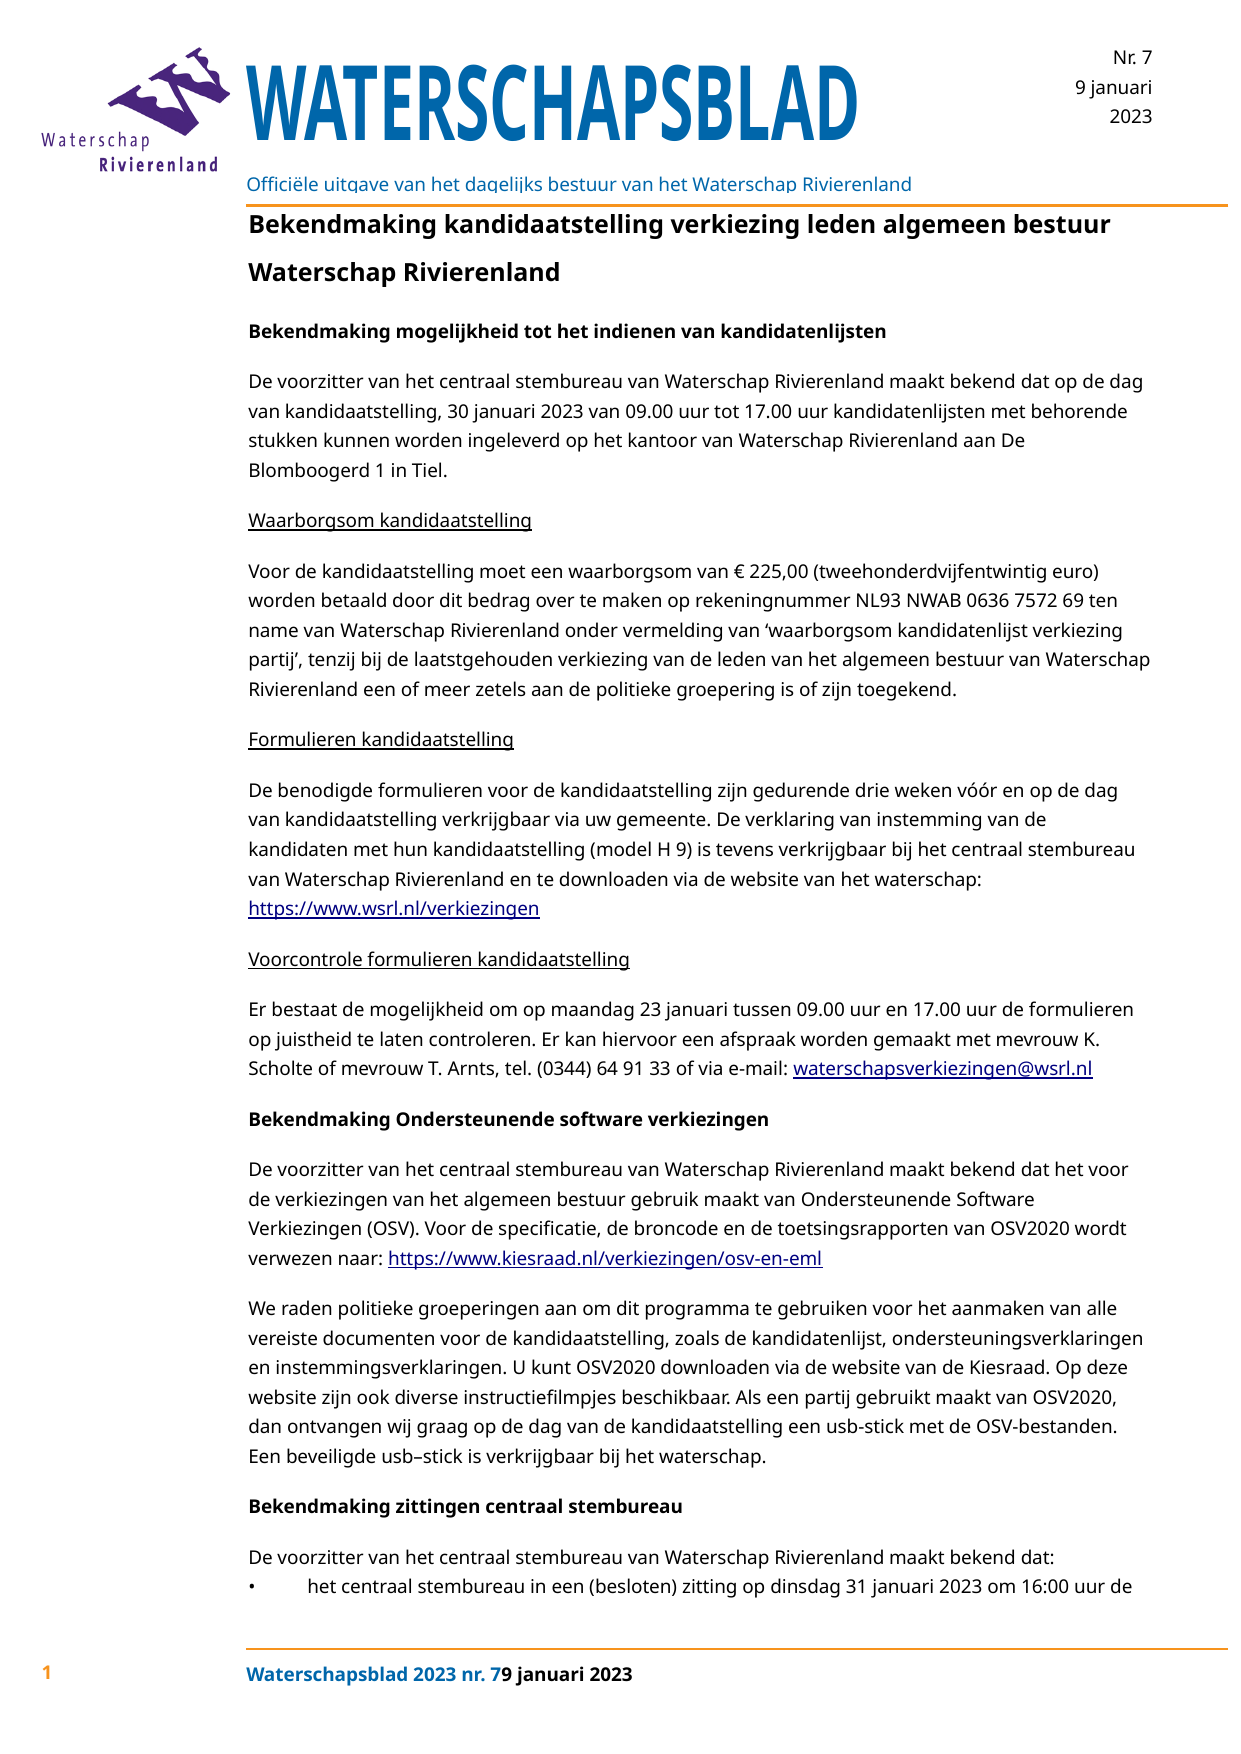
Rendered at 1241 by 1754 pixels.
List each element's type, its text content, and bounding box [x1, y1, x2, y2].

picture [41, 47, 231, 172]
text Voor de kandidaatstelling moet een waarborgsom van € 225,00 (tweehonderdvijfentwintig euro) worden betaald door dit bedrag over te maken op rekeningnummer NL93 NWAB 0636 7572 69 ten name van Waterschap Rivierenland onder vermelding van ‘waarborgsom kandidatenlijst verkiezing partij’, tenzij bij de laatstgehouden verkiezing van de leden van het algemeen bestuur van Waterschap Rivierenland een of meer zetels aan de politieke groepering is of zijn toegekend. [248, 558, 1152, 702]
text Bekendmaking zittingen centraal stembureau [248, 1494, 1152, 1519]
text Bekendmaking kandidaatstelling verkiezing leden algemeen bestuur Waterschap Rivierenland [248, 207, 1152, 288]
text De voorzitter van het centraal stembureau van Waterschap Rivierenland maakt bekend dat het voor de verkiezingen van het algemeen bestuur gebruik maakt van Ondersteunende Software Verkiezingen (OSV). Voor de specificatie, de broncode en de toetsingsrapporten van OSV2020 wordt verwezen naar: https://www.kiesraad.nl/verkiezingen/osv-en-eml [248, 1156, 1152, 1271]
text De voorzitter van het centraal stembureau van Waterschap Rivierenland maakt bekend dat op de dag van kandidaatstelling, 30 januari 2023 van 09.00 uur tot 17.00 uur kandidatenlijsten met behorende stukken kunnen worden ingeleverd op het kantoor van Waterschap Rivierenland aan De Blomboogerd 1 in Tiel. [248, 368, 1152, 483]
text Formulieren kandidaatstelling [248, 727, 1152, 752]
text Er bestaat de mogelijkheid om op maandag 23 januari tussen 09.00 uur en 17.00 uur de formulieren op juistheid te laten controleren. Er kan hiervoor een afspraak worden gemaakt met mevrouw K. Scholte of mevrouw T. Arnts, tel. (0344) 64 91 33 of via e-mail: waterschapsverkiezingen@wsrl.nl [248, 996, 1152, 1081]
text De benodigde formulieren voor de kandidaatstelling zijn gedurende drie weken vóór en op de dag van kandidaatstelling verkrijgbaar via uw gemeente. De verklaring van instemming van de kandidaten met hun kandidaatstelling (model H 9) is tevens verkrijgbaar bij het centraal stembureau van Waterschap Rivierenland en te downloaden via de website van het waterschap: https://www.wsrl.nl/verkiezingen [248, 777, 1152, 921]
text We raden politieke groeperingen aan om dit programma te gebruiken voor het aanmaken van alle vereiste documenten voor de kandidaatstelling, zoals de kandidatenlijst, ondersteuningsverklaringen en instemmingsverklaringen. U kunt OSV2020 downloaden via de website van de Kiesraad. Op deze website zijn ook diverse instructiefilmpjes beschikbaar. Als een partij gebruikt maakt van OSV2020, dan ontvangen wij graag op de dag van de kandidaatstelling een usb-stick met de OSV-bestanden. Een beveiligde usb–stick is verkrijgbaar bij het waterschap. [248, 1295, 1152, 1469]
text Bekendmaking mogelijkheid tot het indienen van kandidatenlijsten [248, 318, 1152, 344]
text Voorcontrole formulieren kandidaatstelling [248, 946, 1152, 972]
text Waarborgsom kandidaatstelling [248, 507, 1152, 533]
text De voorzitter van het centraal stembureau van Waterschap Rivierenland maakt bekend dat: [248, 1544, 1152, 1570]
list het centraal stembureau in een (besloten) zitting op dinsdag 31 januari 2023 om 16:00 uur de [248, 1574, 1152, 1599]
text Bekendmaking Ondersteunende software verkiezingen [248, 1106, 1152, 1132]
